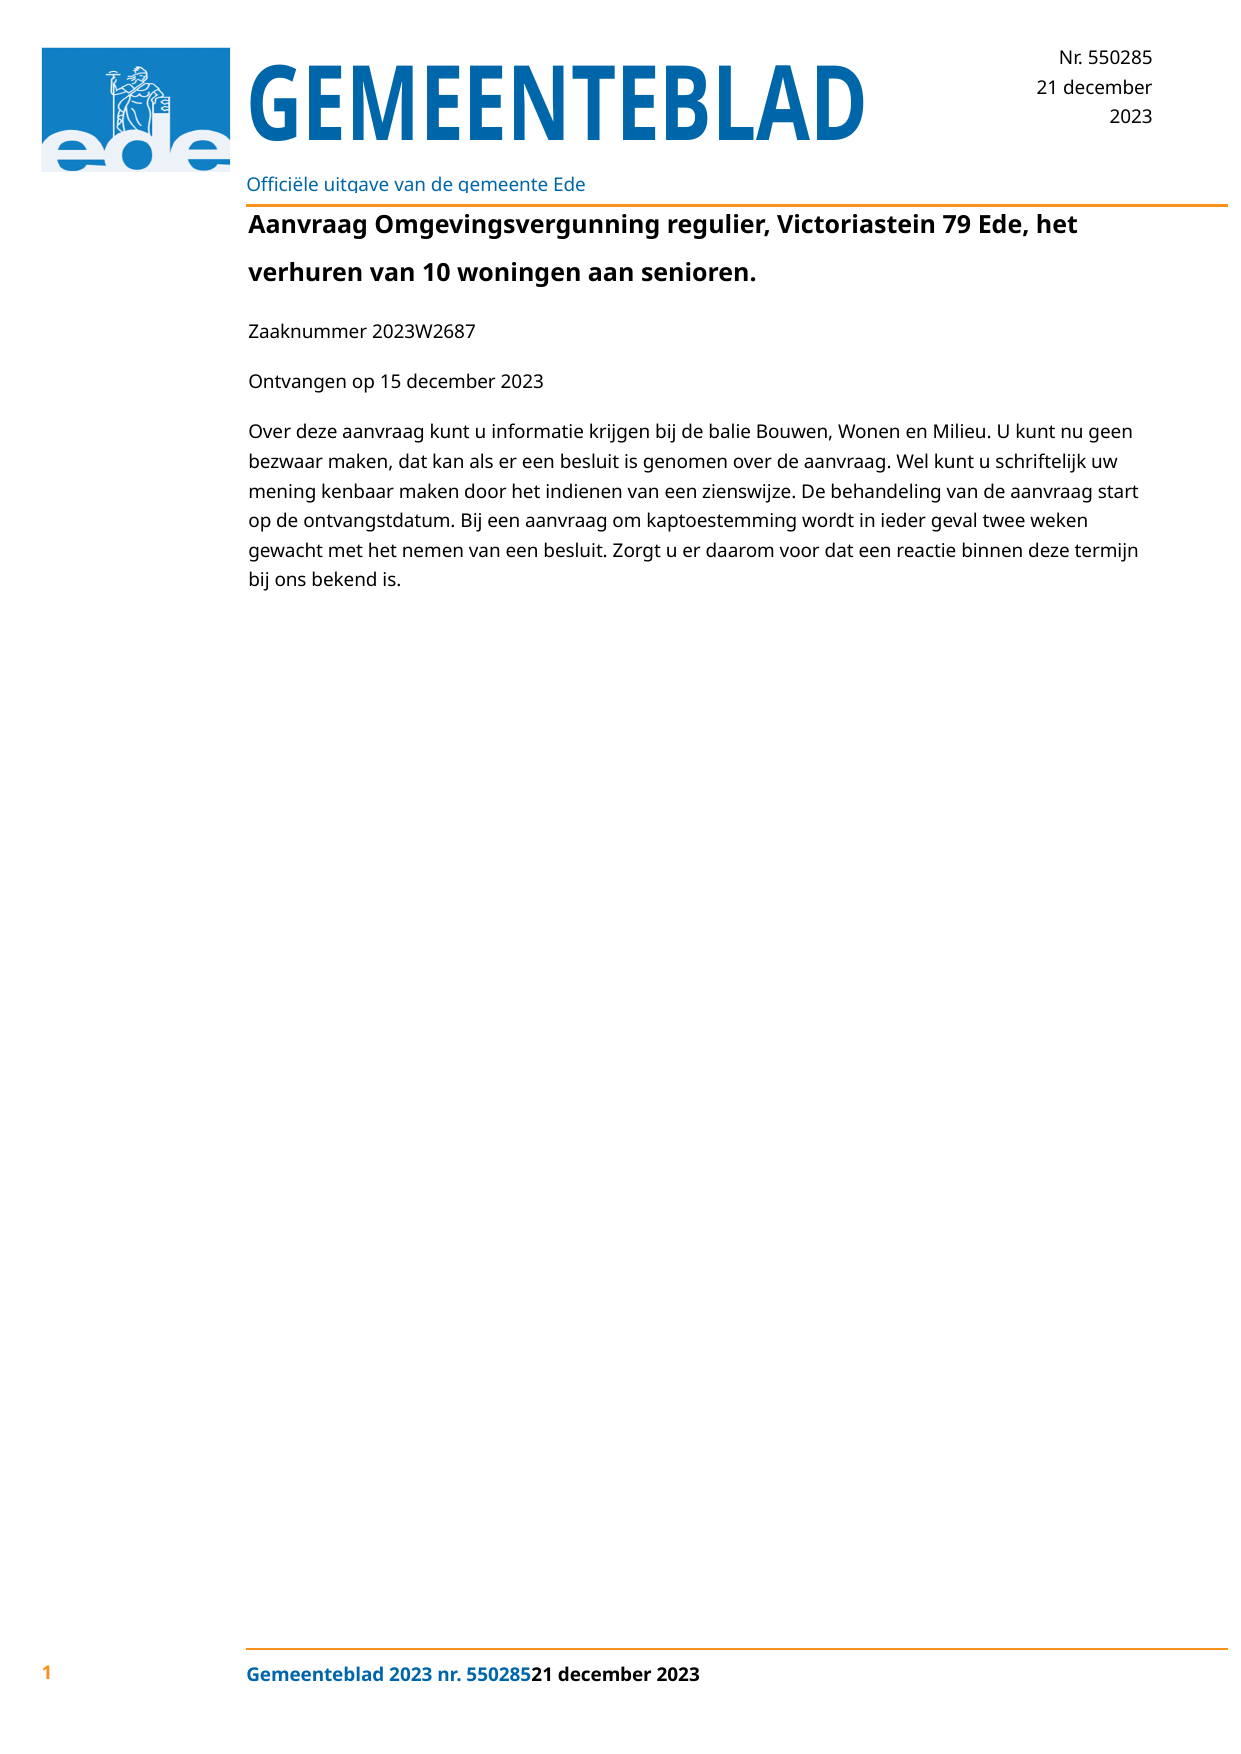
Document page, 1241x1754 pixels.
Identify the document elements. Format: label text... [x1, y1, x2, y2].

text Over deze aanvraag kunt u informatie krijgen bij de balie Bouwen, Wonen en Milieu. U kunt nu geen bezwaar maken, dat kan als er een besluit is genomen over de aanvraag. Wel kunt u schriftelijk uw mening kenbaar maken door het indienen van een zienswijze. De behandeling van de aanvraag start op de ontvangstdatum. Bij een aanvraag om kaptoestemming wordt in ieder geval twee weken gewacht met het nemen van een besluit. Zorgt u er daarom voor dat een reactie binnen deze termijn bij ons bekend is. [248, 419, 1152, 592]
text Zaaknummer 2023W2687 [248, 318, 1152, 344]
text Aanvraag Omgevingsvergunning regulier, Victoriastein 79 Ede, het verhuren van 10 woningen aan senioren. [248, 207, 1152, 288]
picture [41, 47, 231, 172]
text Ontvangen op 15 december 2023 [248, 368, 1152, 394]
